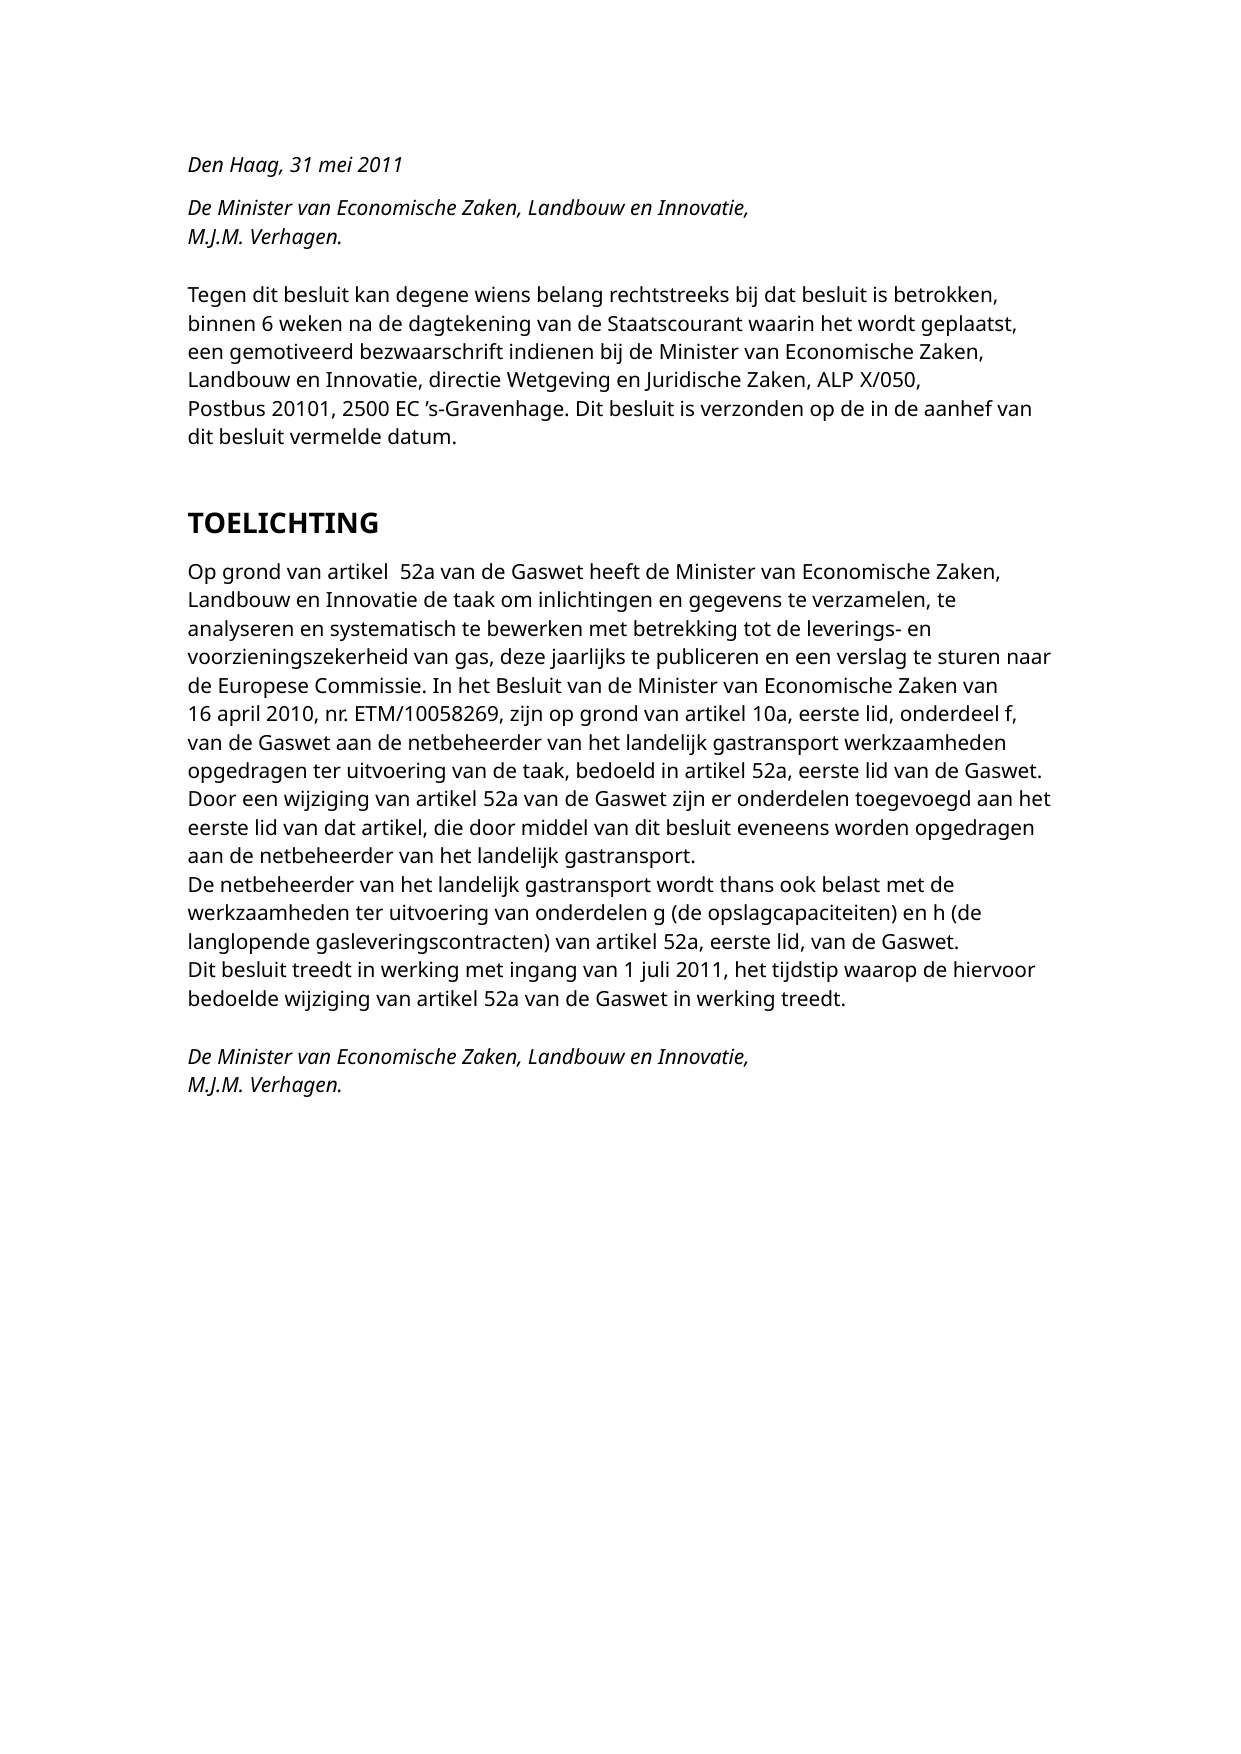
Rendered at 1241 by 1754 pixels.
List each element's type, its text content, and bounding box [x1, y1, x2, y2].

subtitle TOELICHTING [187, 503, 1053, 542]
text De netbeheerder van het landelijk gastransport wordt thans ook belast met de werkzaamheden ter uitvoering van onderdelen g (de opslagcapaciteiten) en h (de langlopende gasleveringscontracten) van artikel 52a, eerste lid, van de Gaswet. [187, 870, 1053, 955]
text Op grond van artikel 52a van de Gaswet heeft de Minister van Economische Zaken, Landbouw en Innovatie de taak om inlichtingen en gegevens te verzamelen, te analyseren en systematisch te bewerken met betrekking tot de leverings- en voorzieningszekerheid van gas, deze jaarlijks te publiceren en een verslag te sturen naar de Europese Commissie. In het Besluit van de Minister van Economische Zaken van 16 april 2010, nr. ETM/10058269, zijn op grond van artikel 10a, eerste lid, onderdeel f, van de Gaswet aan de netbeheerder van het landelijk gastransport werkzaamheden opgedragen ter uitvoering van de taak, bedoeld in artikel 52a, eerste lid van de Gaswet. [187, 557, 1053, 784]
text M.J.M. Verhagen. [187, 222, 1053, 250]
text Door een wijziging van artikel 52a van de Gaswet zijn er onderdelen toegevoegd aan het eerste lid van dat artikel, die door middel van dit besluit eveneens worden opgedragen aan de netbeheerder van het landelijk gastransport. [187, 784, 1053, 870]
text M.J.M. Verhagen. [187, 1071, 1053, 1099]
text De Minister van Economische Zaken, Landbouw en Innovatie, [187, 1042, 1053, 1071]
text Tegen dit besluit kan degene wiens belang rechtstreeks bij dat besluit is betrokken, binnen 6 weken na de dagtekening van de Staatscourant waarin het wordt geplaatst, een gemotiveerd bezwaarschrift indienen bij de Minister van Economische Zaken, Landbouw en Innovatie, directie Wetgeving en Juridische Zaken, ALP X/050, Postbus 20101, 2500 EC ’s-Gravenhage. Dit besluit is verzonden op de in de aanhef van dit besluit vermelde datum. [187, 280, 1053, 451]
text De Minister van Economische Zaken, Landbouw en Innovatie, [187, 193, 1053, 222]
text Dit besluit treedt in werking met ingang van 1 juli 2011, het tijdstip waarop de hiervoor bedoelde wijziging van artikel 52a van de Gaswet in werking treedt. [187, 955, 1053, 1012]
text Den Haag, 31 mei 2011 [187, 150, 1053, 178]
